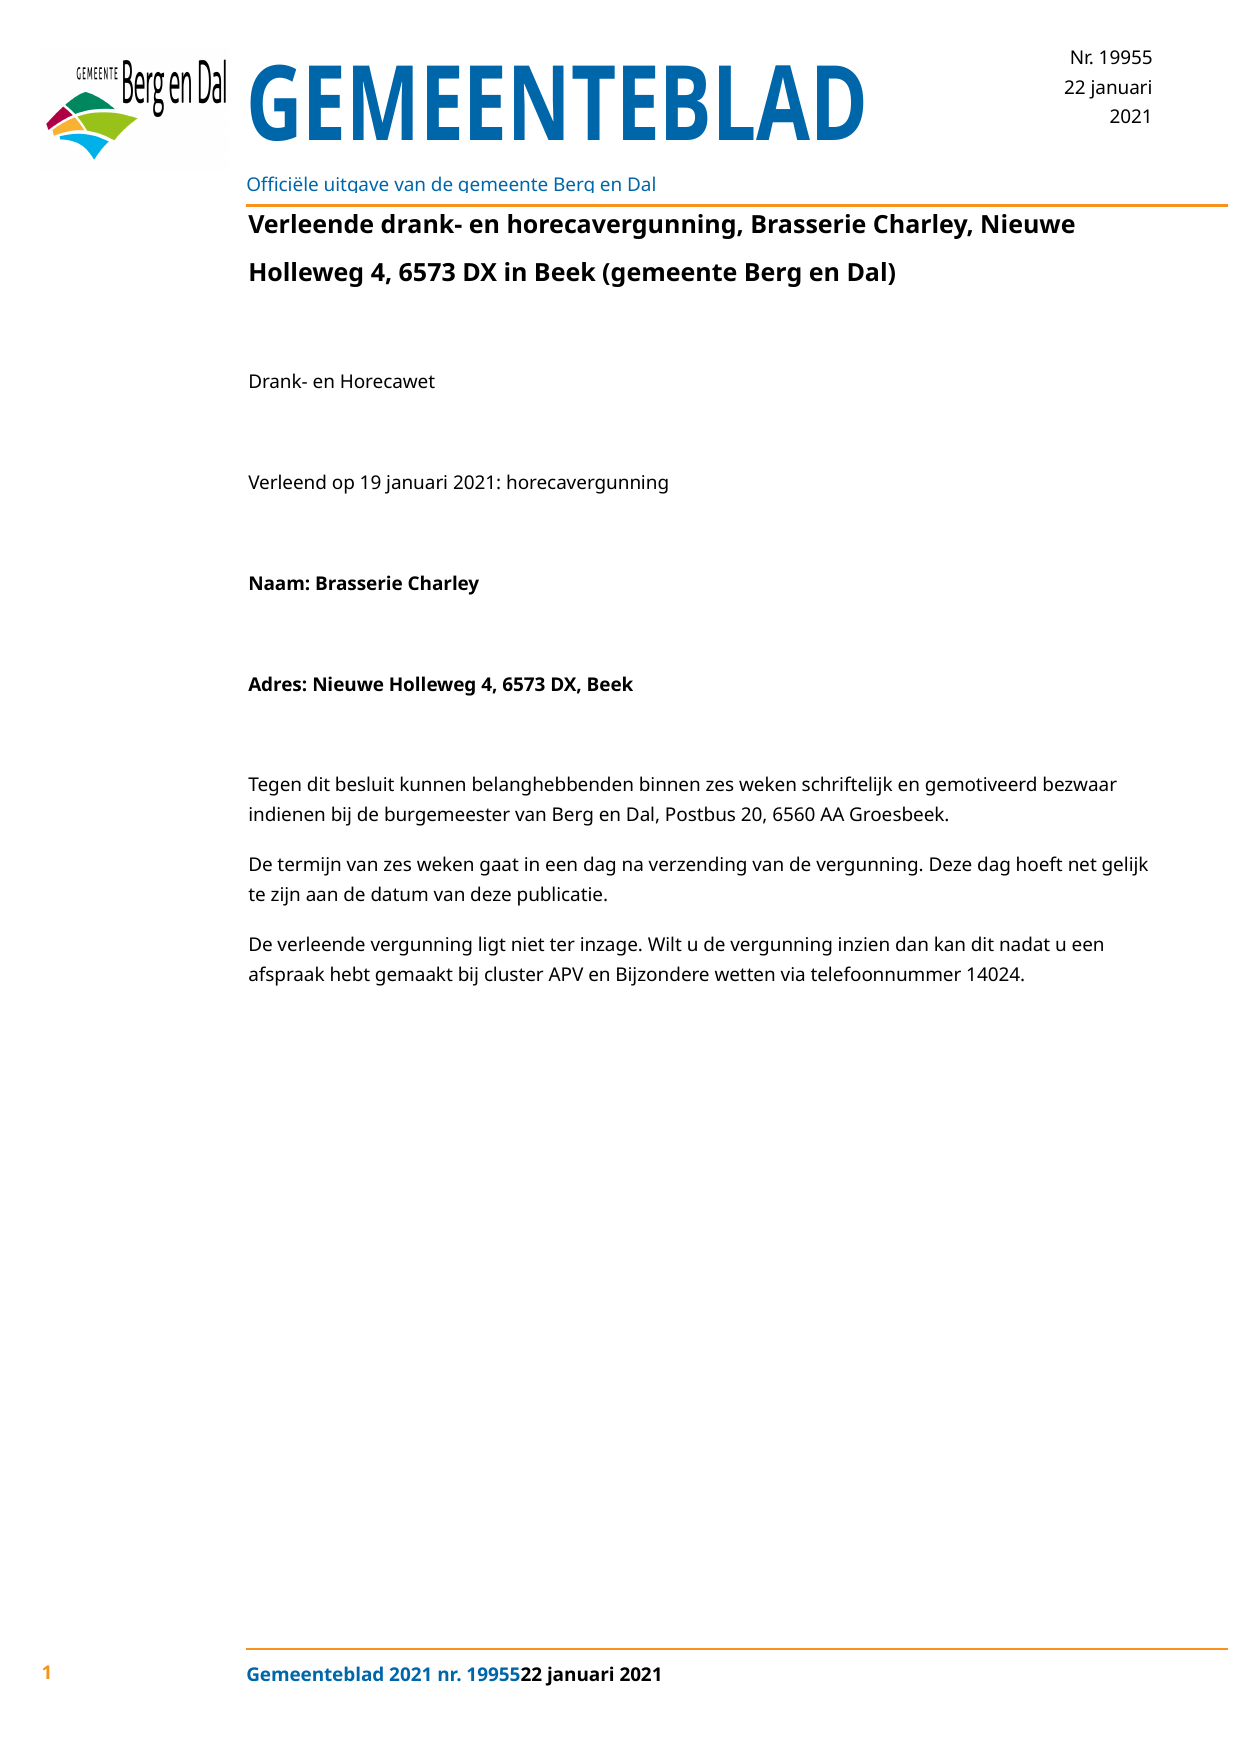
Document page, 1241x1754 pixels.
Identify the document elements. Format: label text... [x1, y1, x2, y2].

text Adres: Nieuwe Holleweg 4, 6573 DX, Beek [248, 671, 1152, 697]
text De termijn van zes weken gaat in een dag na verzending van de vergunning. Deze dag hoeft net gelijk te zijn aan de datum van deze publicatie. [248, 852, 1152, 907]
text Tegen dit besluit kunnen belanghebbenden binnen zes weken schriftelijk en gemotiveerd bezwaar indienen bij de burgemeester van Berg en Dal, Postbus 20, 6560 AA Groesbeek. [248, 772, 1152, 827]
picture [41, 47, 231, 172]
text Drank- en Horecawet [248, 368, 1152, 394]
text Verleende drank- en horecavergunning, Brasserie Charley, Nieuwe Holleweg 4, 6573 DX in Beek (gemeente Berg en Dal) [248, 207, 1152, 288]
text Verleend op 19 januari 2021: horecavergunning [248, 469, 1152, 495]
text De verleende vergunning ligt niet ter inzage. Wilt u de vergunning inzien dan kan dit nadat u een afspraak hebt gemaakt bij cluster APV en Bijzondere wetten via telefoonnummer 14024. [248, 932, 1152, 987]
text Naam: Brasserie Charley [248, 570, 1152, 596]
